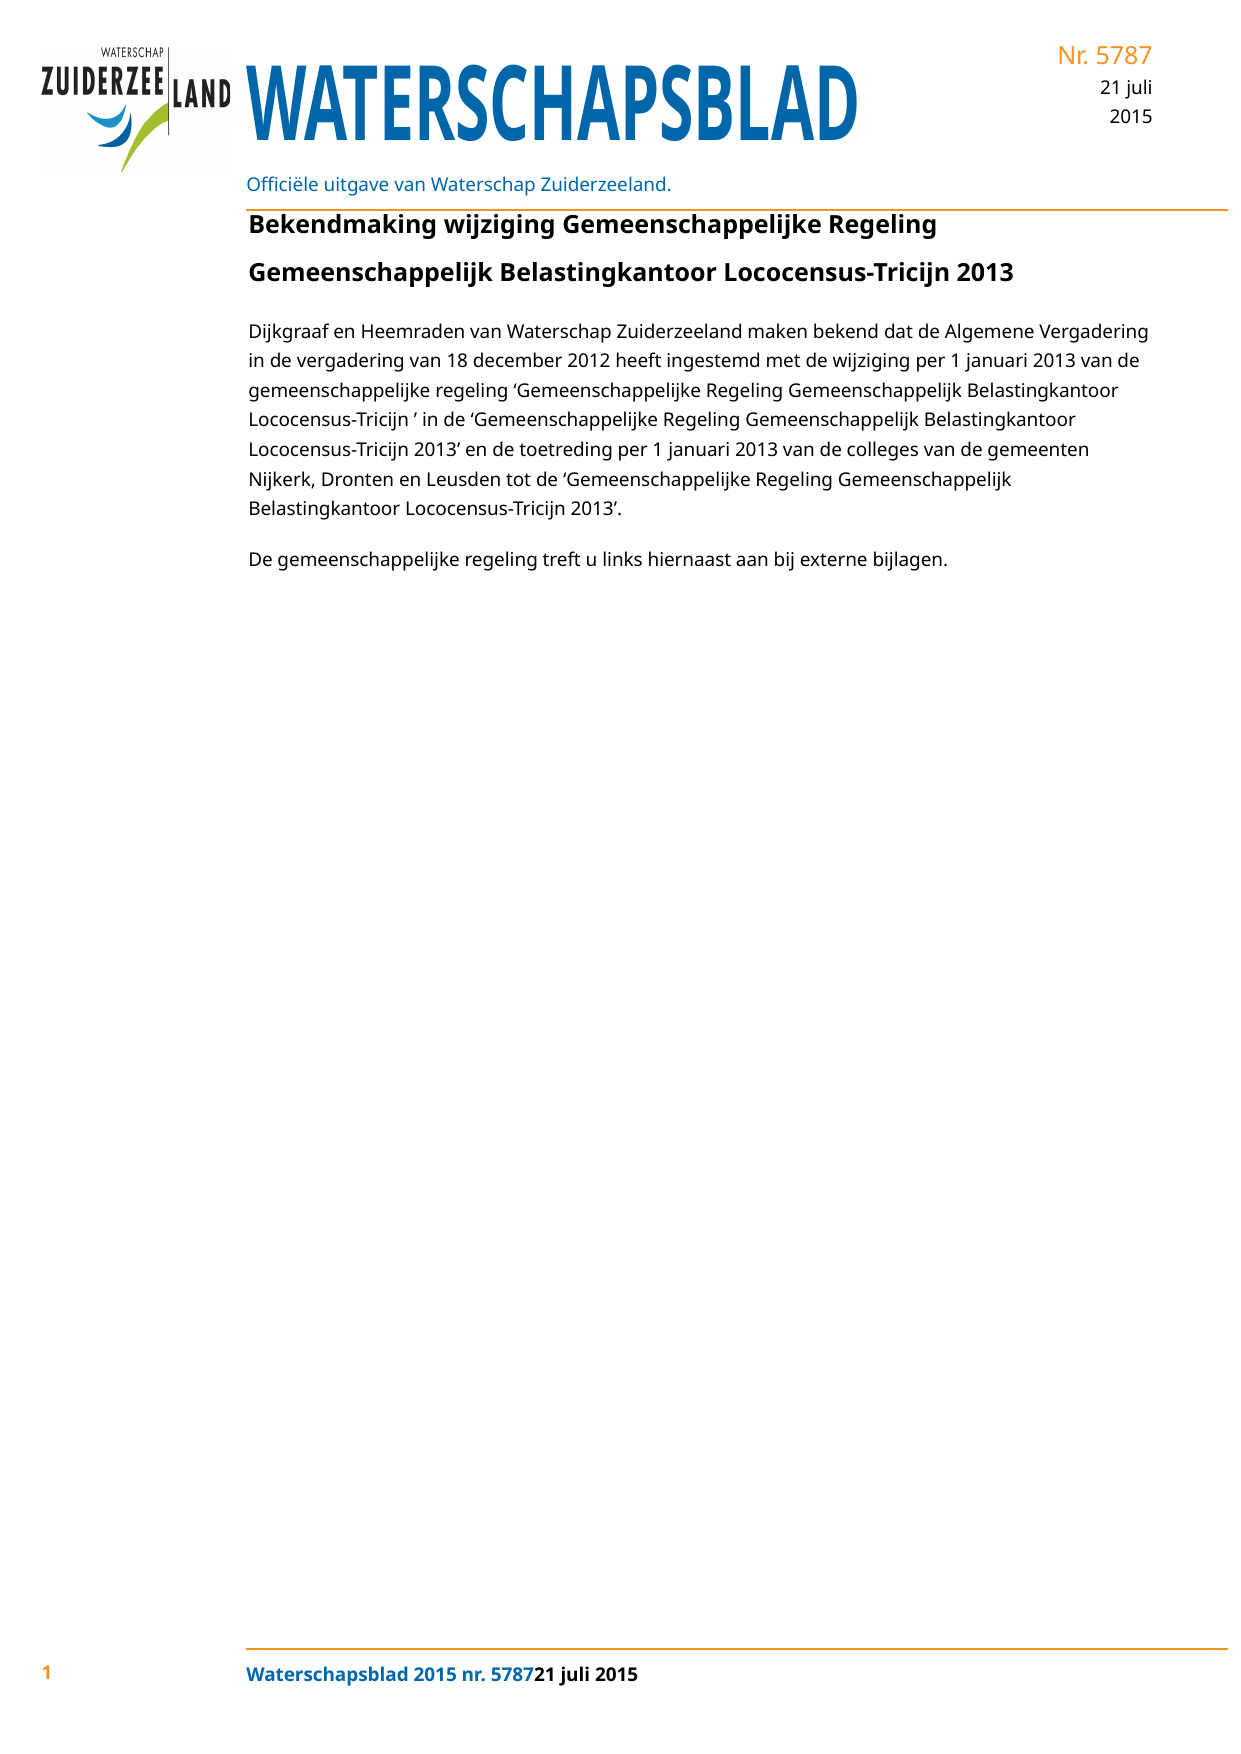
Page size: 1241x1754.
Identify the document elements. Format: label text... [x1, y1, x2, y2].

text De gemeenschappelijke regeling treft u links hiernaast aan bij externe bijlagen. [248, 546, 1152, 572]
picture [41, 47, 231, 172]
text Dijkgraaf en Heemraden van Waterschap Zuiderzeeland maken bekend dat de Algemene Vergadering in de vergadering van 18 december 2012 heeft ingestemd met de wijziging per 1 januari 2013 van de gemeenschappelijke regeling ‘Gemeenschappelijke Regeling Gemeenschappelijk Belastingkantoor Lococensus-Tricijn ’ in de ‘Gemeenschappelijke Regeling Gemeenschappelijk Belastingkantoor Lococensus-Tricijn 2013’ en de toetreding per 1 januari 2013 van de colleges van de gemeenten Nijkerk, Dronten en Leusden tot de ‘Gemeenschappelijke Regeling Gemeenschappelijk Belastingkantoor Lococensus-Tricijn 2013’. [248, 318, 1152, 521]
text Bekendmaking wijziging Gemeenschappelijke Regeling Gemeenschappelijk Belastingkantoor Lococensus-Tricijn 2013 [248, 211, 1152, 288]
